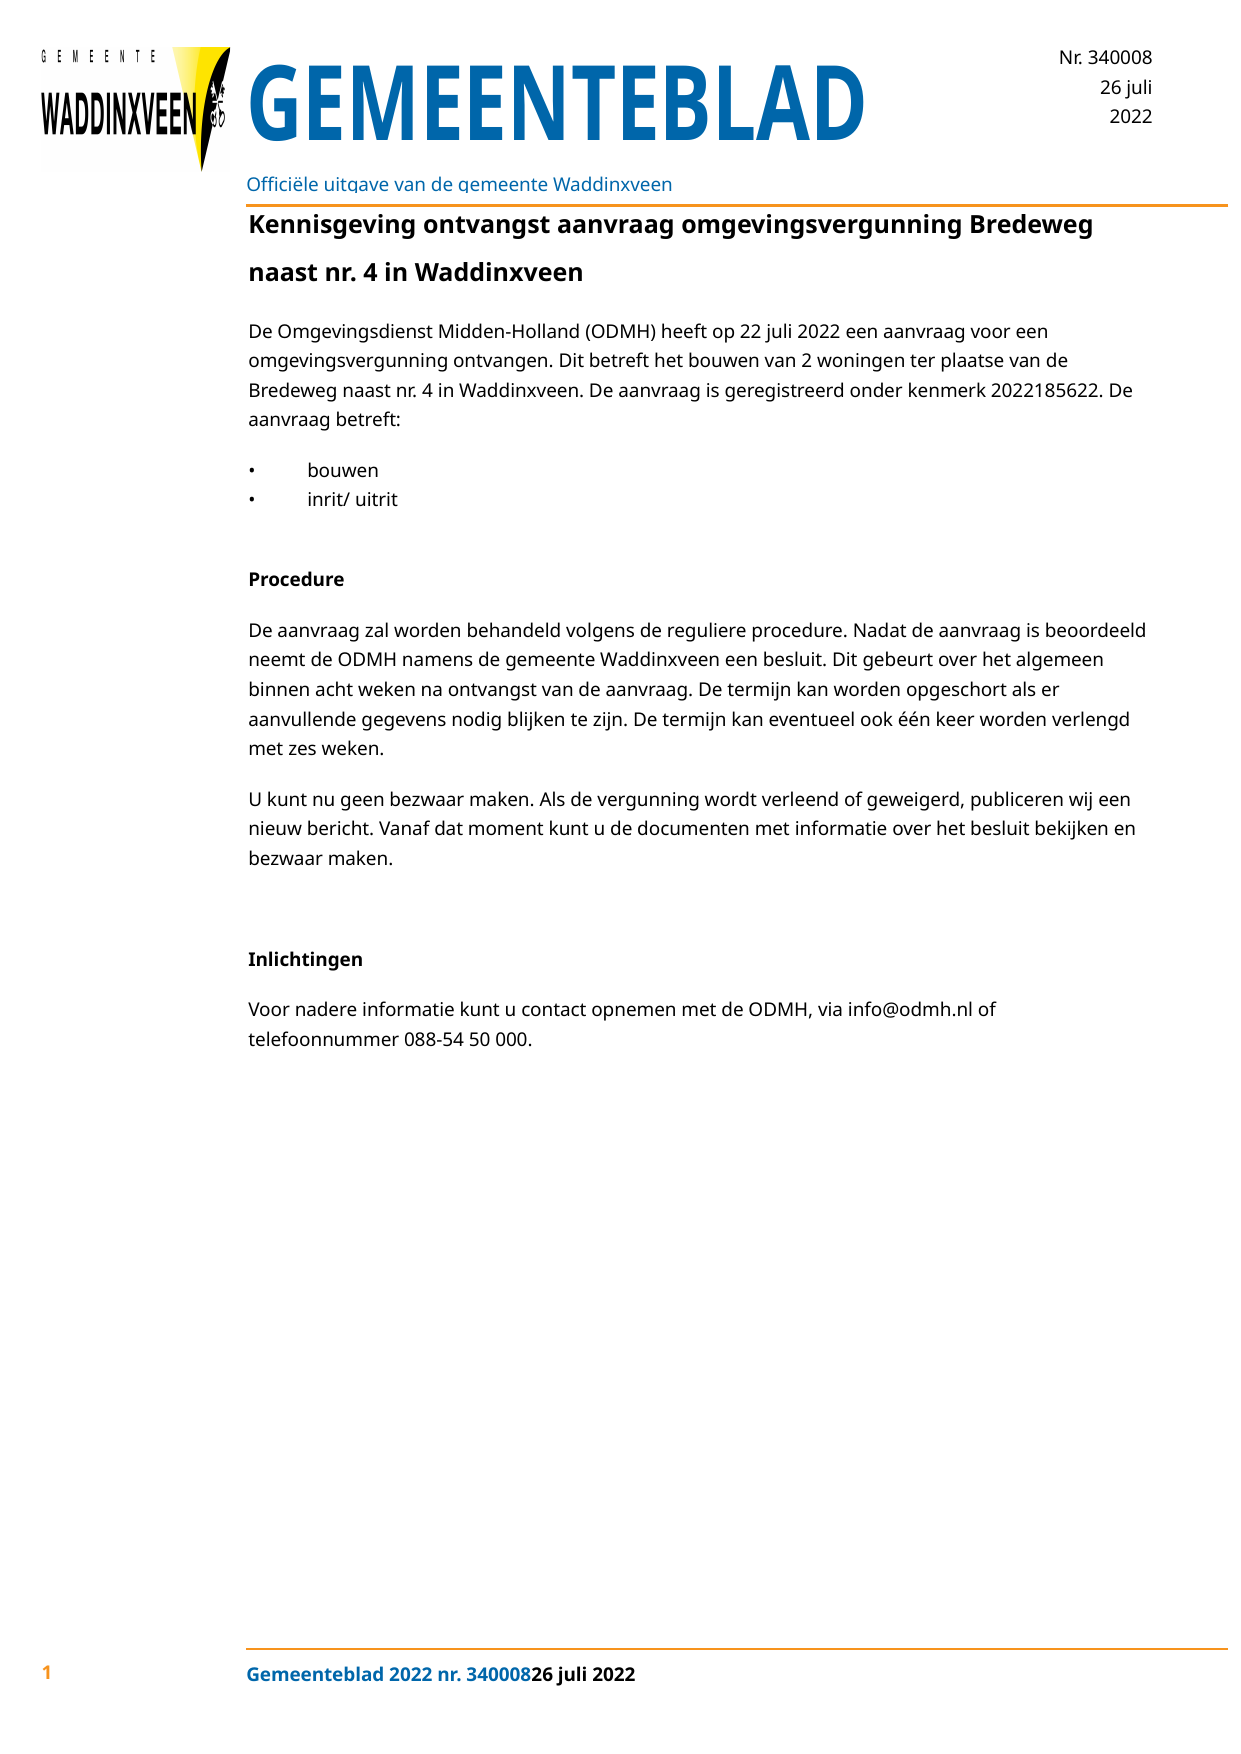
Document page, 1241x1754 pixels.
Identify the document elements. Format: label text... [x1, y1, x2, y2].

list inrit/ uitrit [248, 487, 1152, 512]
text Voor nadere informatie kunt u contact opnemen met de ODMH, via info@odmh.nl of telefoonnummer 088-54 50 000. [248, 996, 1152, 1052]
picture [41, 47, 231, 172]
text Inlichtingen [248, 946, 1152, 972]
list bouwen [248, 457, 1152, 483]
text U kunt nu geen bezwaar maken. Als de vergunning wordt verleend of geweigerd, publiceren wij een nieuw bericht. Vanaf dat moment kunt u de documenten met informatie over het besluit bekijken en bezwaar maken. [248, 786, 1152, 871]
text Procedure [248, 567, 1152, 592]
text Kennisgeving ontvangst aanvraag omgevingsvergunning Bredeweg naast nr. 4 in Waddinxveen [248, 207, 1152, 288]
text De aanvraag zal worden behandeld volgens de reguliere procedure. Nadat de aanvraag is beoordeeld neemt de ODMH namens de gemeente Waddinxveen een besluit. Dit gebeurt over het algemeen binnen acht weken na ontvangst van de aanvraag. De termijn kan worden opgeschort als er aanvullende gegevens nodig blijken te zijn. De termijn kan eventueel ook één keer worden verlengd met zes weken. [248, 617, 1152, 761]
text De Omgevingsdienst Midden-Holland (ODMH) heeft op 22 juli 2022 een aanvraag voor een omgevingsvergunning ontvangen. Dit betreft het bouwen van 2 woningen ter plaatse van de Bredeweg naast nr. 4 in Waddinxveen. De aanvraag is geregistreerd onder kenmerk 2022185622. De aanvraag betreft: [248, 318, 1152, 432]
